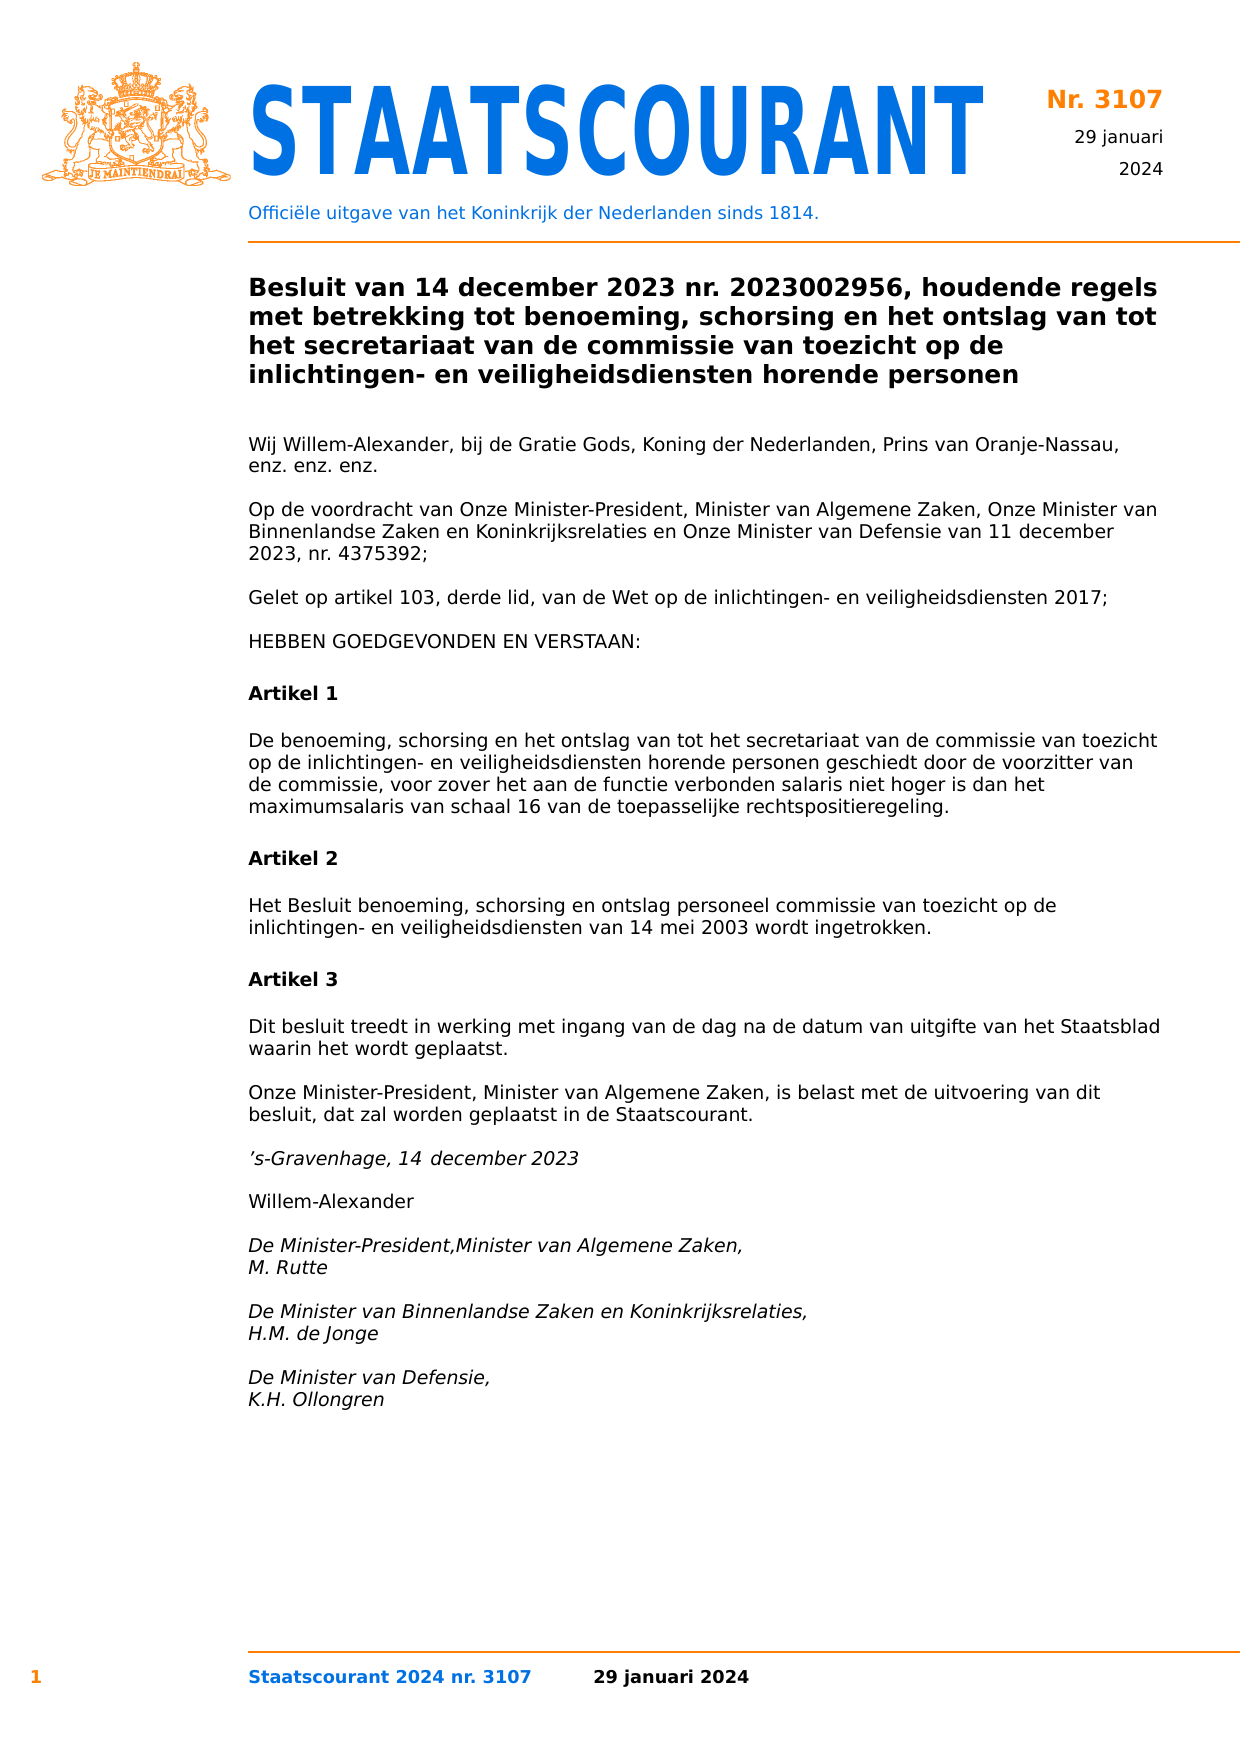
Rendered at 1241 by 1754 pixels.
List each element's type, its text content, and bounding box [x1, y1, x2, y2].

subtitle Besluit van 14 december 2023 nr. 2023002956, houdende regels met betrekking tot benoeming, schorsing en het ontslag van tot het secretariaat van de commissie van toezicht op de inlichtingen- en veiligheidsdiensten horende personen [248, 273, 1163, 390]
table_cell 29 januari [998, 121, 1240, 153]
text De Minister-President,Minister van Algemene Zaken, M. Rutte [248, 1235, 1163, 1279]
text ’s-Gravenhage, 14 december 2023 [248, 1147, 1163, 1169]
text Dit besluit treedt in werking met ingang van de dag na de datum van uitgifte van het Staatsblad waarin het wordt geplaatst. [248, 1016, 1163, 1060]
subtitle Artikel 2 [248, 848, 1163, 870]
text Wij Willem-Alexander, bij de Gratie Gods, Koning der Nederlanden, Prins van Oranje-Nassau, enz. enz. enz. [248, 433, 1163, 477]
subtitle Artikel 3 [248, 969, 1163, 991]
text Gelet op artikel 103, derde lid, van de Wet op de inlichtingen- en veiligheidsdiensten 2017; [248, 587, 1163, 609]
text Het Besluit benoeming, schorsing en ontslag personeel commissie van toezicht op de inlichtingen- en veiligheidsdiensten van 14 mei 2003 wordt ingetrokken. [248, 895, 1163, 939]
picture [41, 62, 231, 186]
text Op de voordracht van Onze Minister-President, Minister van Algemene Zaken, Onze Minister van Binnenlandse Zaken en Koninkrijksrelaties en Onze Minister van Defensie van 11 december 2023, nr. 4375392; [248, 499, 1163, 565]
text Willem-Alexander [248, 1191, 1163, 1213]
table_cell 2024 [998, 153, 1240, 203]
text De benoeming, schorsing en het ontslag van tot het secretariaat van de commissie van toezicht op de inlichtingen- en veiligheidsdiensten horende personen geschiedt door de voorzitter van de commissie, voor zover het aan de functie verbonden salaris niet hoger is dan het maximumsalaris van schaal 16 van de toepasselijke rechtspositieregeling. [248, 730, 1163, 818]
table_cell Officiële uitgave van het Koninkrijk der Nederlanden sinds 1814. [248, 203, 1240, 241]
text HEBBEN GOEDGEVONDEN EN VERSTAAN: [248, 631, 1163, 653]
text Onze Minister-President, Minister van Algemene Zaken, is belast met de uitvoering van dit besluit, dat zal worden geplaatst in de Staatscourant. [248, 1082, 1163, 1126]
table_header Nr. 3107 [998, 62, 1240, 121]
subtitle Artikel 1 [248, 683, 1163, 705]
table_header STAATSCOURANT [248, 62, 998, 203]
text De Minister van Defensie, K.H. Ollongren [248, 1367, 1163, 1411]
text De Minister van Binnenlandse Zaken en Koninkrijksrelaties, H.M. de Jonge [248, 1301, 1163, 1345]
table_header [25, 62, 248, 241]
